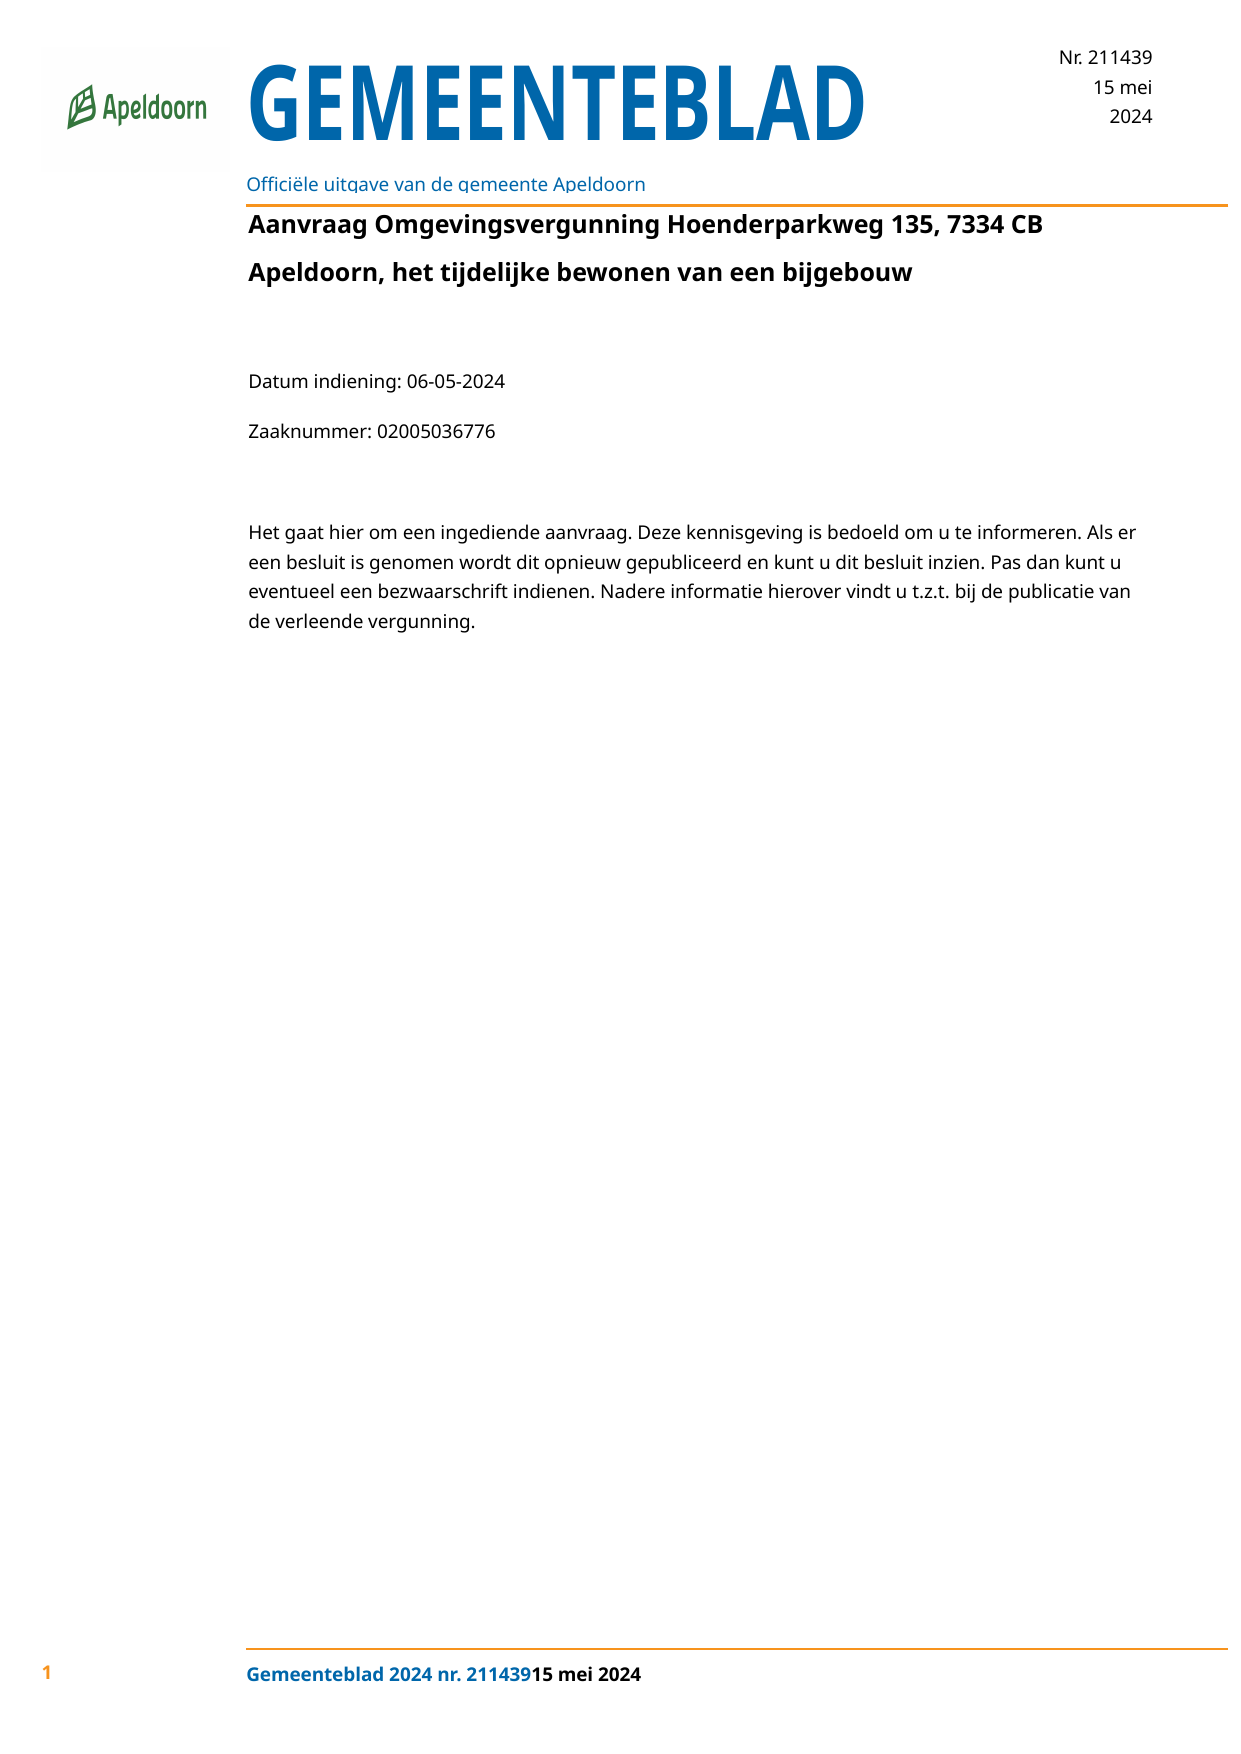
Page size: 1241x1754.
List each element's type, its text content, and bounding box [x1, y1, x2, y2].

text Datum indiening: 06-05-2024 [248, 368, 1152, 394]
text Zaaknummer: 02005036776 [248, 419, 1152, 444]
text Aanvraag Omgevingsvergunning Hoenderparkweg 135, 7334 CB Apeldoorn, het tijdelijke bewonen van een bijgebouw [248, 207, 1152, 288]
text Het gaat hier om een ingediende aanvraag. Deze kennisgeving is bedoeld om u te informeren. Als er een besluit is genomen wordt dit opnieuw gepubliceerd en kunt u dit besluit inzien. Pas dan kunt u eventueel een bezwaarschrift indienen. Nadere informatie hierover vindt u t.z.t. bij de publicatie van de verleende vergunning. [248, 519, 1152, 634]
picture [41, 47, 231, 172]
